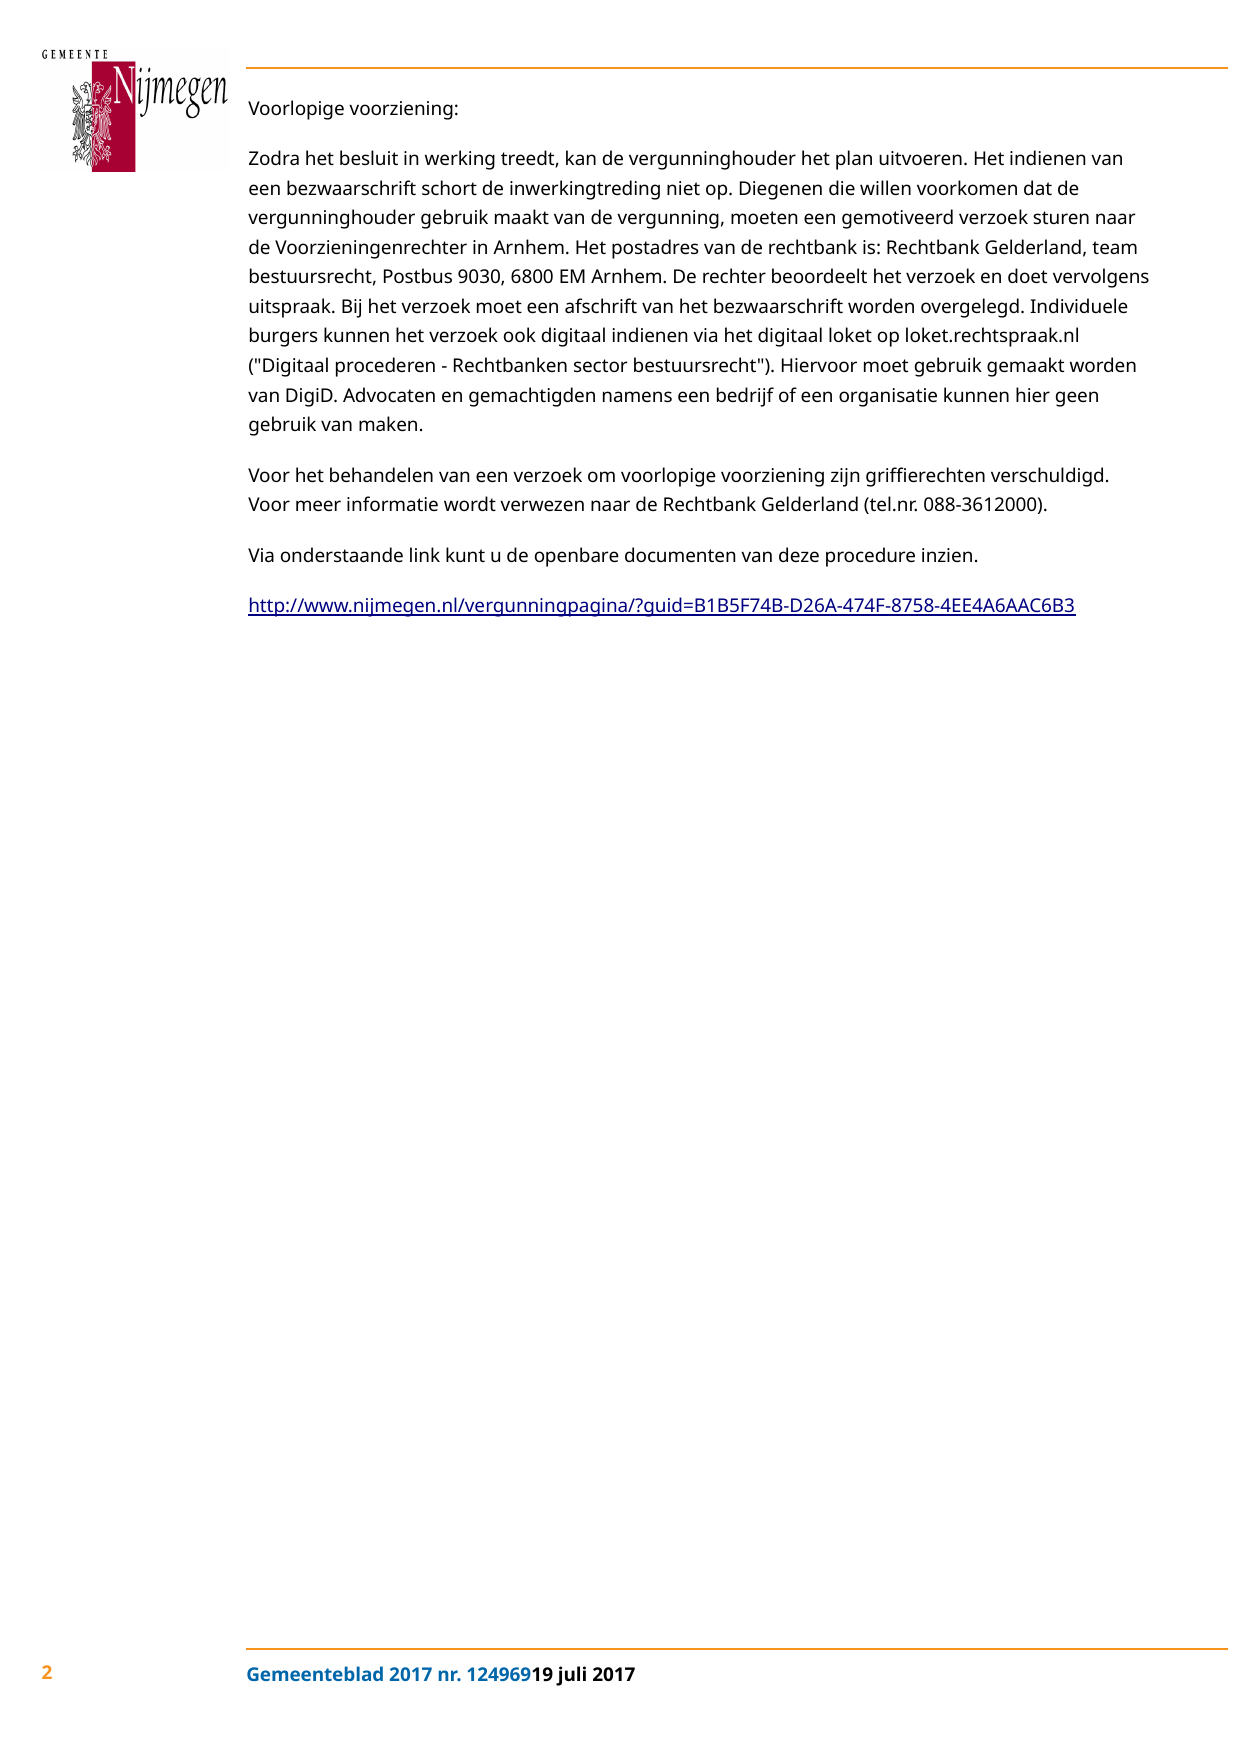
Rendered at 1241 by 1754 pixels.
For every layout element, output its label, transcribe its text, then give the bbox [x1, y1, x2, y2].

text Voorlopige voorziening: [248, 95, 1152, 121]
picture [41, 47, 231, 172]
text Voor het behandelen van een verzoek om voorlopige voorziening zijn griffierechten verschuldigd. Voor meer informatie wordt verwezen naar de Rechtbank Gelderland (tel.nr. 088-3612000). [248, 462, 1152, 517]
text Via onderstaande link kunt u de openbare documenten van deze procedure inzien. [248, 542, 1152, 568]
text Zodra het besluit in werking treedt, kan de vergunninghouder het plan uitvoeren. Het indienen van een bezwaarschrift schort de inwerkingtreding niet op. Diegenen die willen voorkomen dat de vergunninghouder gebruik maakt van de vergunning, moeten een gemotiveerd verzoek sturen naar de Voorzieningenrechter in Arnhem. Het postadres van de rechtbank is: Rechtbank Gelderland, team bestuursrecht, Postbus 9030, 6800 EM Arnhem. De rechter beoordeelt het verzoek en doet vervolgens uitspraak. Bij het verzoek moet een afschrift van het bezwaarschrift worden overgelegd. Individuele burgers kunnen het verzoek ook digitaal indienen via het digitaal loket op loket.rechtspraak.nl ("Digitaal procederen - Rechtbanken sector bestuursrecht"). Hiervoor moet gebruik gemaakt worden van DigiD. Advocaten en gemachtigden namens een bedrijf of een organisatie kunnen hier geen gebruik van maken. [248, 145, 1152, 437]
text http://www.nijmegen.nl/vergunningpagina/?guid=B1B5F74B-D26A-474F-8758-4EE4A6AAC6B3 [248, 592, 1152, 618]
